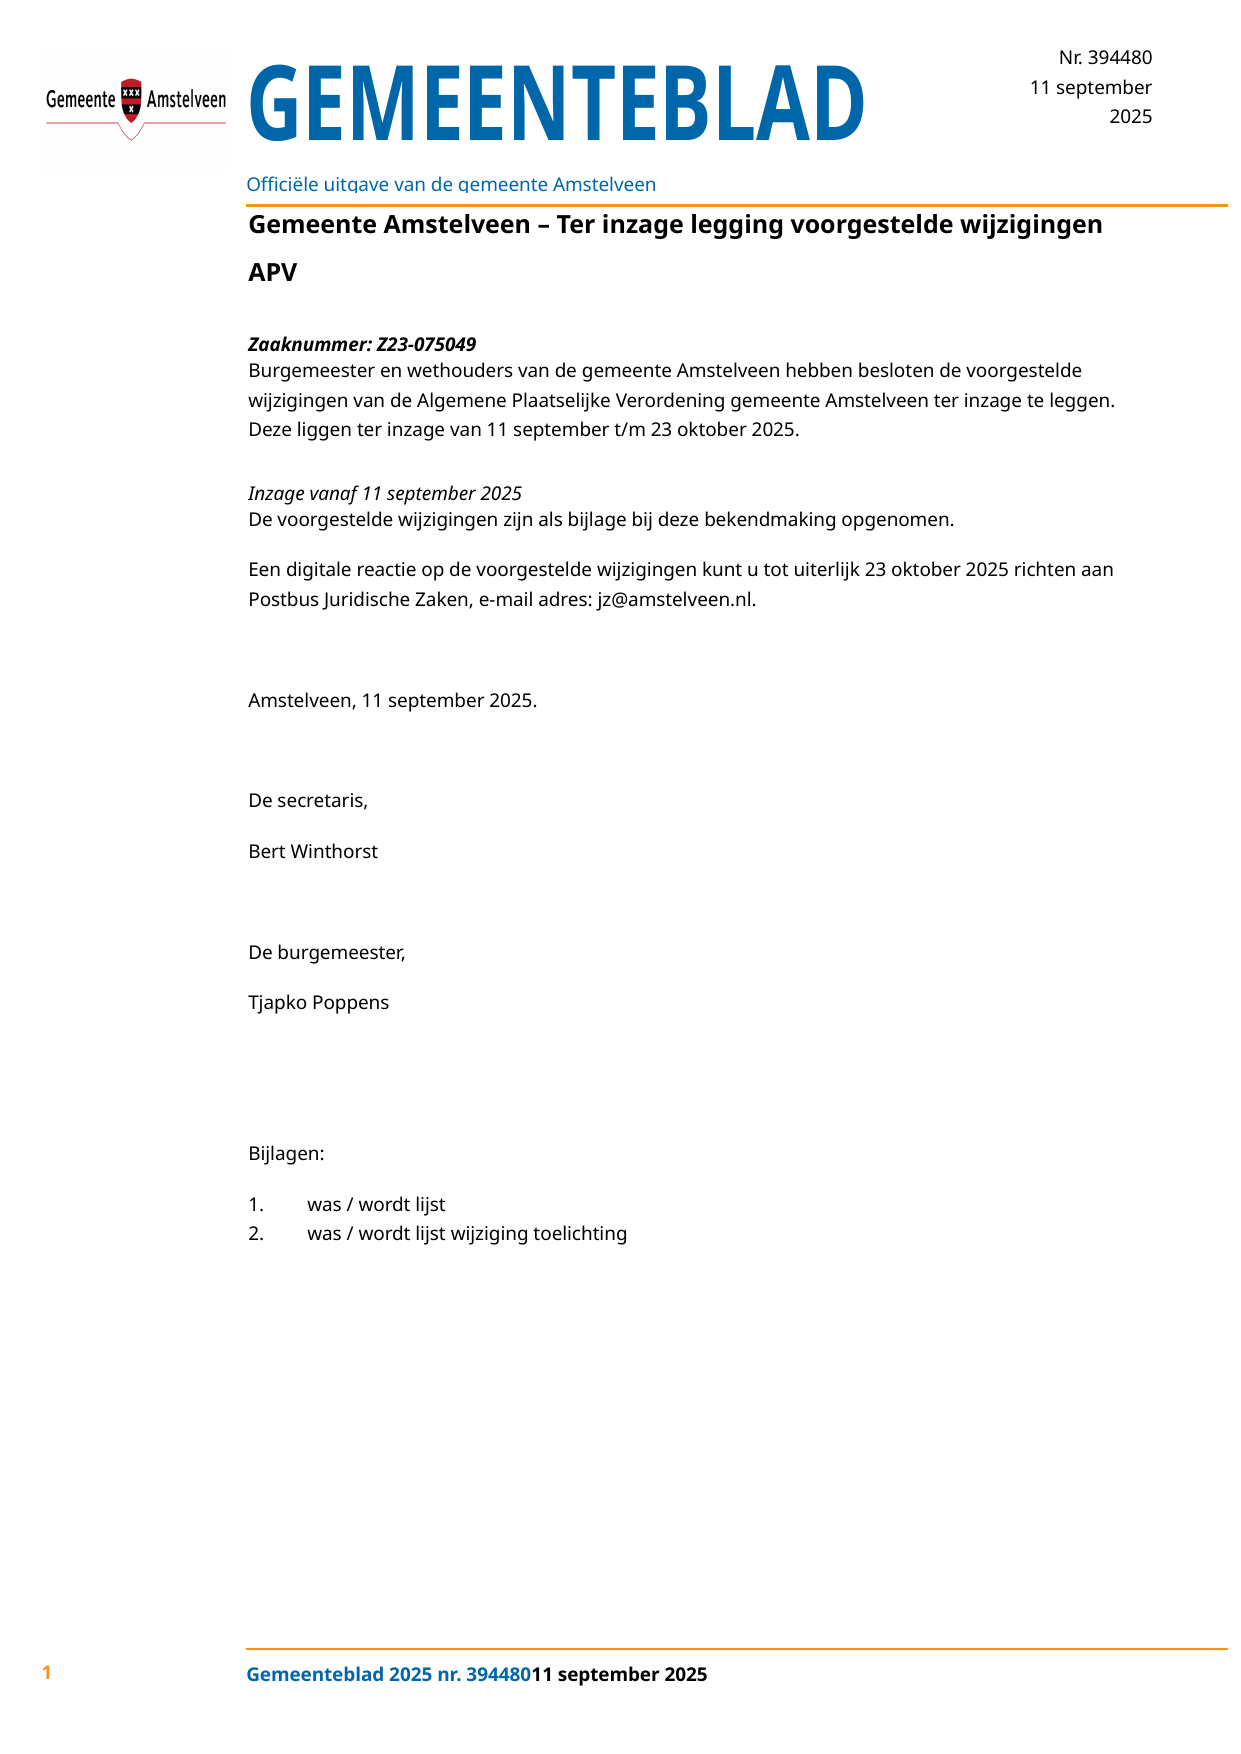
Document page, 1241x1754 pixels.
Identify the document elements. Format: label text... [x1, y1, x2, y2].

text Inzage vanaf 11 september 2025 [248, 480, 1152, 506]
text Zaaknummer: Z23-075049 [248, 331, 1152, 357]
text Burgemeester en wethouders van de gemeente Amstelveen hebben besloten de voorgestelde wijzigingen van de Algemene Plaatselijke Verordening gemeente Amstelveen ter inzage te leggen. Deze liggen ter inzage van 11 september t/m 23 oktober 2025. [248, 357, 1152, 442]
text Een digitale reactie op de voorgestelde wijzigingen kunt u tot uiterlijk 23 oktober 2025 richten aan Postbus Juridische Zaken, e-mail adres: jz@amstelveen.nl. [248, 556, 1152, 612]
list was / wordt lijst [248, 1191, 1152, 1217]
text Tjapko Poppens [248, 989, 1152, 1015]
text Bijlagen: [248, 1141, 1152, 1166]
text De voorgestelde wijzigingen zijn als bijlage bij deze bekendmaking opgenomen. [248, 506, 1152, 532]
list was / wordt lijst wijziging toelichting [248, 1221, 1152, 1246]
text De secretaris, [248, 788, 1152, 813]
picture [41, 47, 231, 172]
text Gemeente Amstelveen – Ter inzage legging voorgestelde wijzigingen APV [248, 207, 1152, 288]
text Bert Winthorst [248, 838, 1152, 864]
text De burgemeester, [248, 939, 1152, 965]
text Amstelveen, 11 september 2025. [248, 687, 1152, 713]
